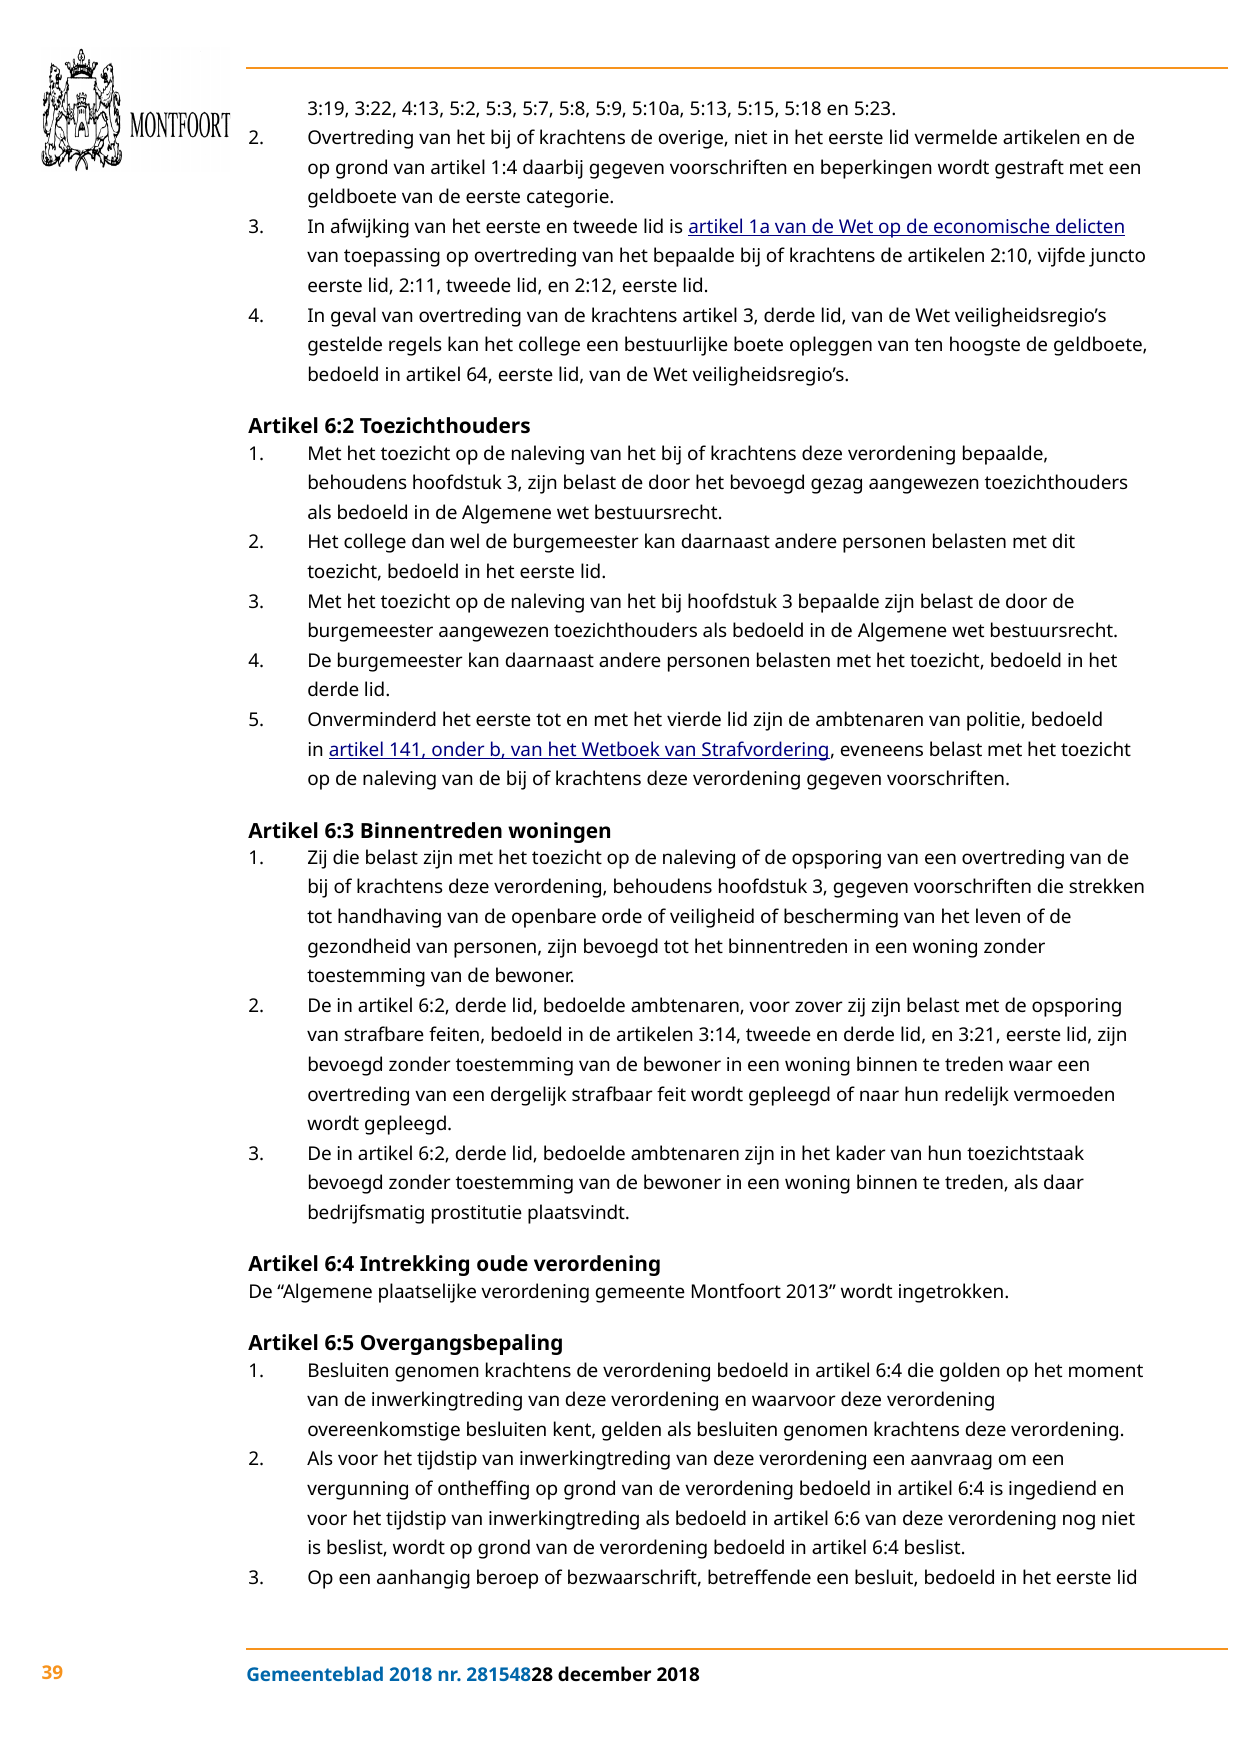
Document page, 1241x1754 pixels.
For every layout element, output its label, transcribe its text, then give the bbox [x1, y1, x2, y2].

list Zij die belast zijn met het toezicht op de naleving of de opsporing van een overtreding van de bij of krachtens deze verordening, behoudens hoofdstuk 3, gegeven voorschriften die strekken tot handhaving van de openbare orde of veiligheid of bescherming van het leven of de gezondheid van personen, zijn bevoegd tot het binnentreden in een woning zonder toestemming van de bewoner. [248, 844, 1152, 988]
list De burgemeester kan daarnaast andere personen belasten met het toezicht, bedoeld in het derde lid. [248, 647, 1152, 702]
list 3:19, 3:22, 4:13, 5:2, 5:3, 5:7, 5:8, 5:9, 5:10a, 5:13, 5:15, 5:18 en 5:23. [248, 95, 1152, 121]
list Met het toezicht op de naleving van het bij hoofdstuk 3 bepaalde zijn belast de door de burgemeester aangewezen toezichthouders als bedoeld in de Algemene wet bestuursrecht. [248, 588, 1152, 643]
list Het college dan wel de burgemeester kan daarnaast andere personen belasten met dit toezicht, bedoeld in het eerste lid. [248, 529, 1152, 584]
list Met het toezicht op de naleving van het bij of krachtens deze verordening bepaalde, behoudens hoofdstuk 3, zijn belast de door het bevoegd gezag aangewezen toezichthouders als bedoeld in de Algemene wet bestuursrecht. [248, 440, 1152, 525]
list Overtreding van het bij of krachtens de overige, niet in het eerste lid vermelde artikelen en de op grond van artikel 1:4 daarbij gegeven voorschriften en beperkingen wordt gestraft met een geldboete van de eerste categorie. [248, 124, 1152, 209]
list In geval van overtreding van de krachtens artikel 3, derde lid, van de Wet veiligheidsregio’s gestelde regels kan het college een bestuurlijke boete opleggen van ten hoogste de geldboete, bedoeld in artikel 64, eerste lid, van de Wet veiligheidsregio’s. [248, 302, 1152, 387]
text Artikel 6:2 Toezichthouders [248, 411, 1152, 440]
picture [41, 47, 231, 172]
text De “Algemene plaatselijke verordening gemeente Montfoort 2013” wordt ingetrokken. [248, 1278, 1152, 1304]
text Artikel 6:4 Intrekking oude verordening [248, 1249, 1152, 1278]
list Besluiten genomen krachtens de verordening bedoeld in artikel 6:4 die golden op het moment van de inwerkingtreding van deze verordening en waarvoor deze verordening overeenkomstige besluiten kent, gelden als besluiten genomen krachtens deze verordening. [248, 1357, 1152, 1442]
list Op een aanhangig beroep of bezwaarschrift, betreffende een besluit, bedoeld in het eerste lid [248, 1564, 1152, 1590]
list Onverminderd het eerste tot en met het vierde lid zijn de ambtenaren van politie, bedoeld in artikel 141, onder b, van het Wetboek van Strafvordering, eveneens belast met het toezicht op de naleving van de bij of krachtens deze verordening gegeven voorschriften. [248, 706, 1152, 791]
text Artikel 6:5 Overgangsbepaling [248, 1328, 1152, 1357]
list De in artikel 6:2, derde lid, bedoelde ambtenaren zijn in het kader van hun toezichtstaak bevoegd zonder toestemming van de bewoner in een woning binnen te treden, als daar bedrijfsmatig prostitutie plaatsvindt. [248, 1140, 1152, 1225]
text Artikel 6:3 Binnentreden woningen [248, 816, 1152, 844]
list Als voor het tijdstip van inwerkingtreding van deze verordening een aanvraag om een vergunning of ontheffing op grond van de verordening bedoeld in artikel 6:4 is ingediend en voor het tijdstip van inwerkingtreding als bedoeld in artikel 6:6 van deze verordening nog niet is beslist, wordt op grond van de verordening bedoeld in artikel 6:4 beslist. [248, 1446, 1152, 1560]
list In afwijking van het eerste en tweede lid is artikel 1a van de Wet op de economische delicten van toepassing op overtreding van het bepaalde bij of krachtens de artikelen 2:10, vijfde juncto eerste lid, 2:11, tweede lid, en 2:12, eerste lid. [248, 213, 1152, 298]
list De in artikel 6:2, derde lid, bedoelde ambtenaren, voor zover zij zijn belast met de opsporing van strafbare feiten, bedoeld in de artikelen 3:14, tweede en derde lid, en 3:21, eerste lid, zijn bevoegd zonder toestemming van de bewoner in een woning binnen te treden waar een overtreding van een dergelijk strafbaar feit wordt gepleegd of naar hun redelijk vermoeden wordt gepleegd. [248, 992, 1152, 1136]
